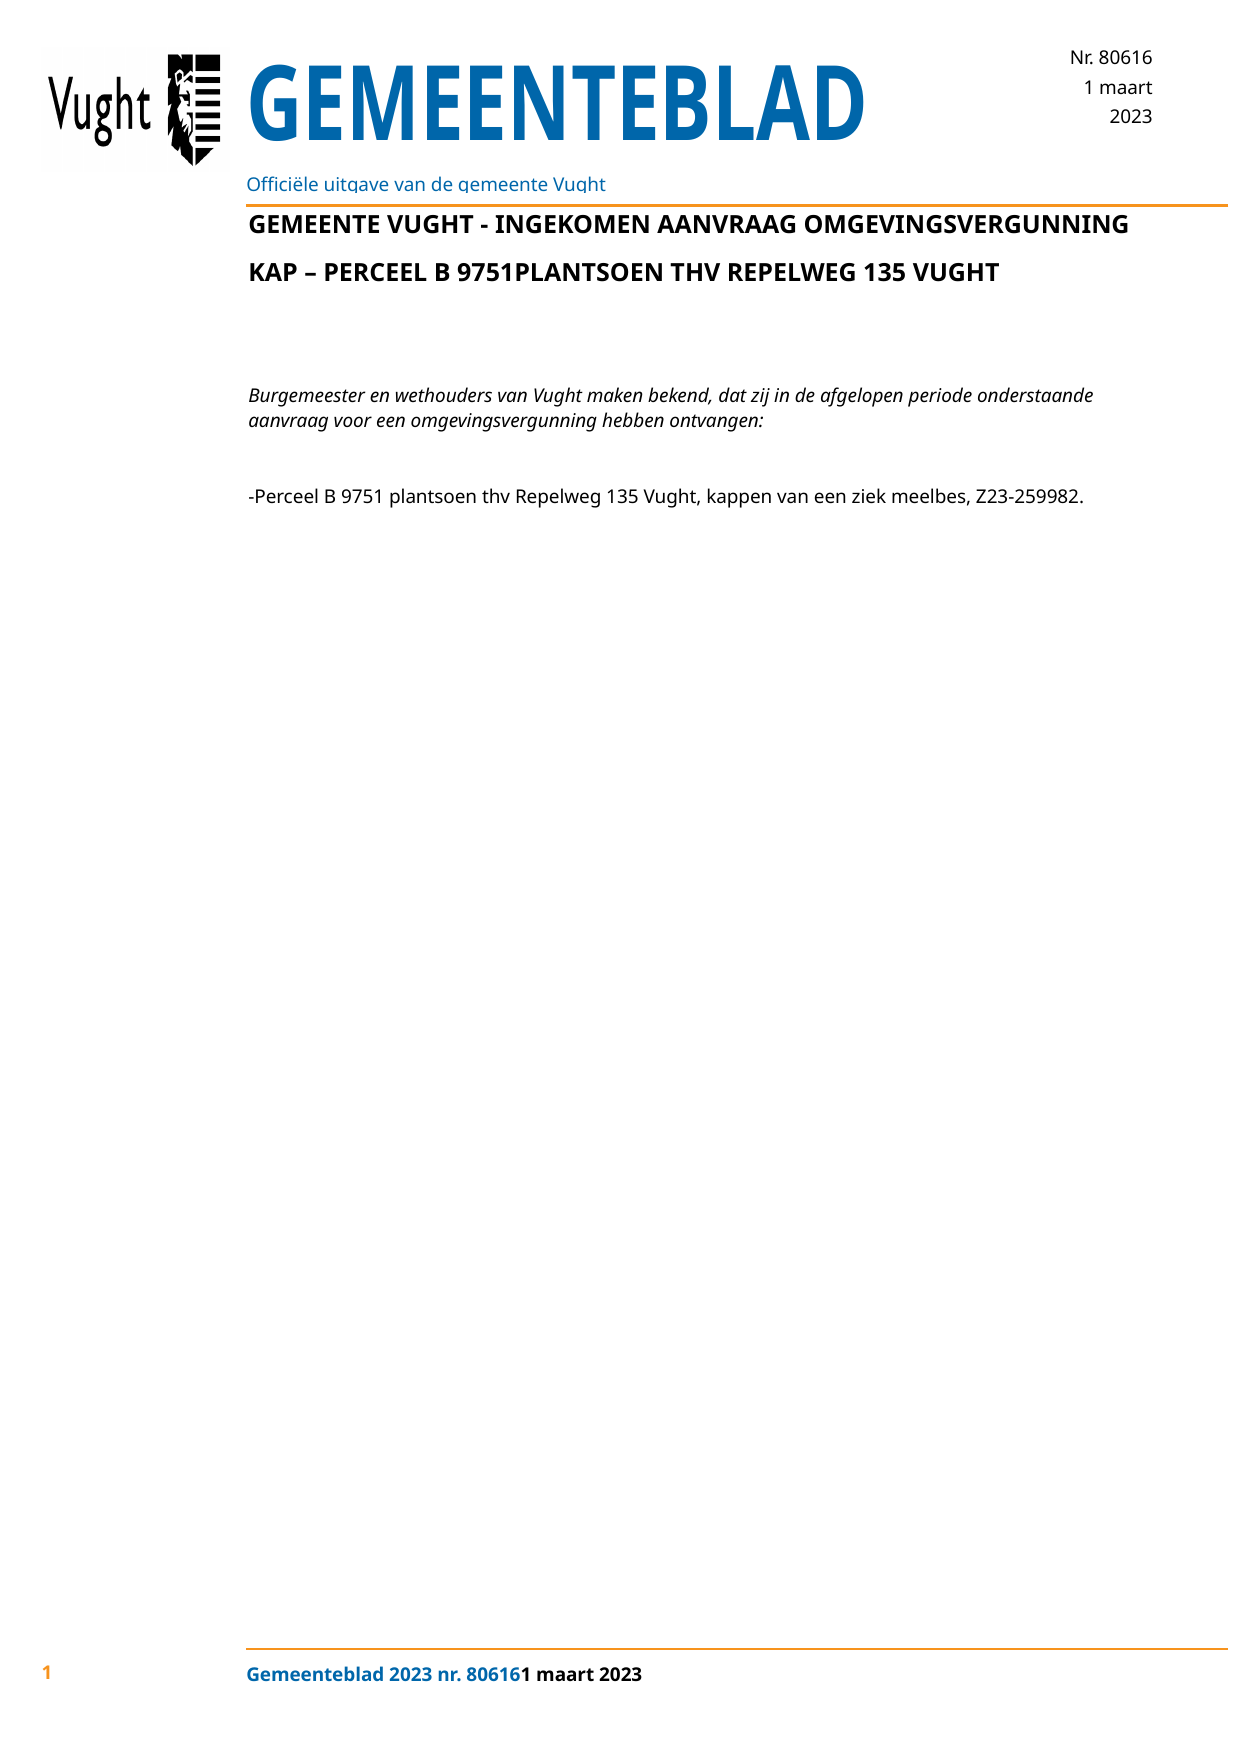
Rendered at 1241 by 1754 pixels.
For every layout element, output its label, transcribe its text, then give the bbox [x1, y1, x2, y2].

text GEMEENTE VUGHT - INGEKOMEN AANVRAAG OMGEVINGSVERGUNNING KAP – PERCEEL B 9751PLANTSOEN THV REPELWEG 135 VUGHT [248, 207, 1152, 288]
text -Perceel B 9751 plantsoen thv Repelweg 135 Vught, kappen van een ziek meelbes, Z23-259982. [248, 484, 1152, 509]
text Burgemeester en wethouders van Vught maken bekend, dat zij in de afgelopen periode onderstaande aanvraag voor een omgevingsvergunning hebben ontvangen: [248, 382, 1152, 433]
picture [41, 47, 231, 172]
